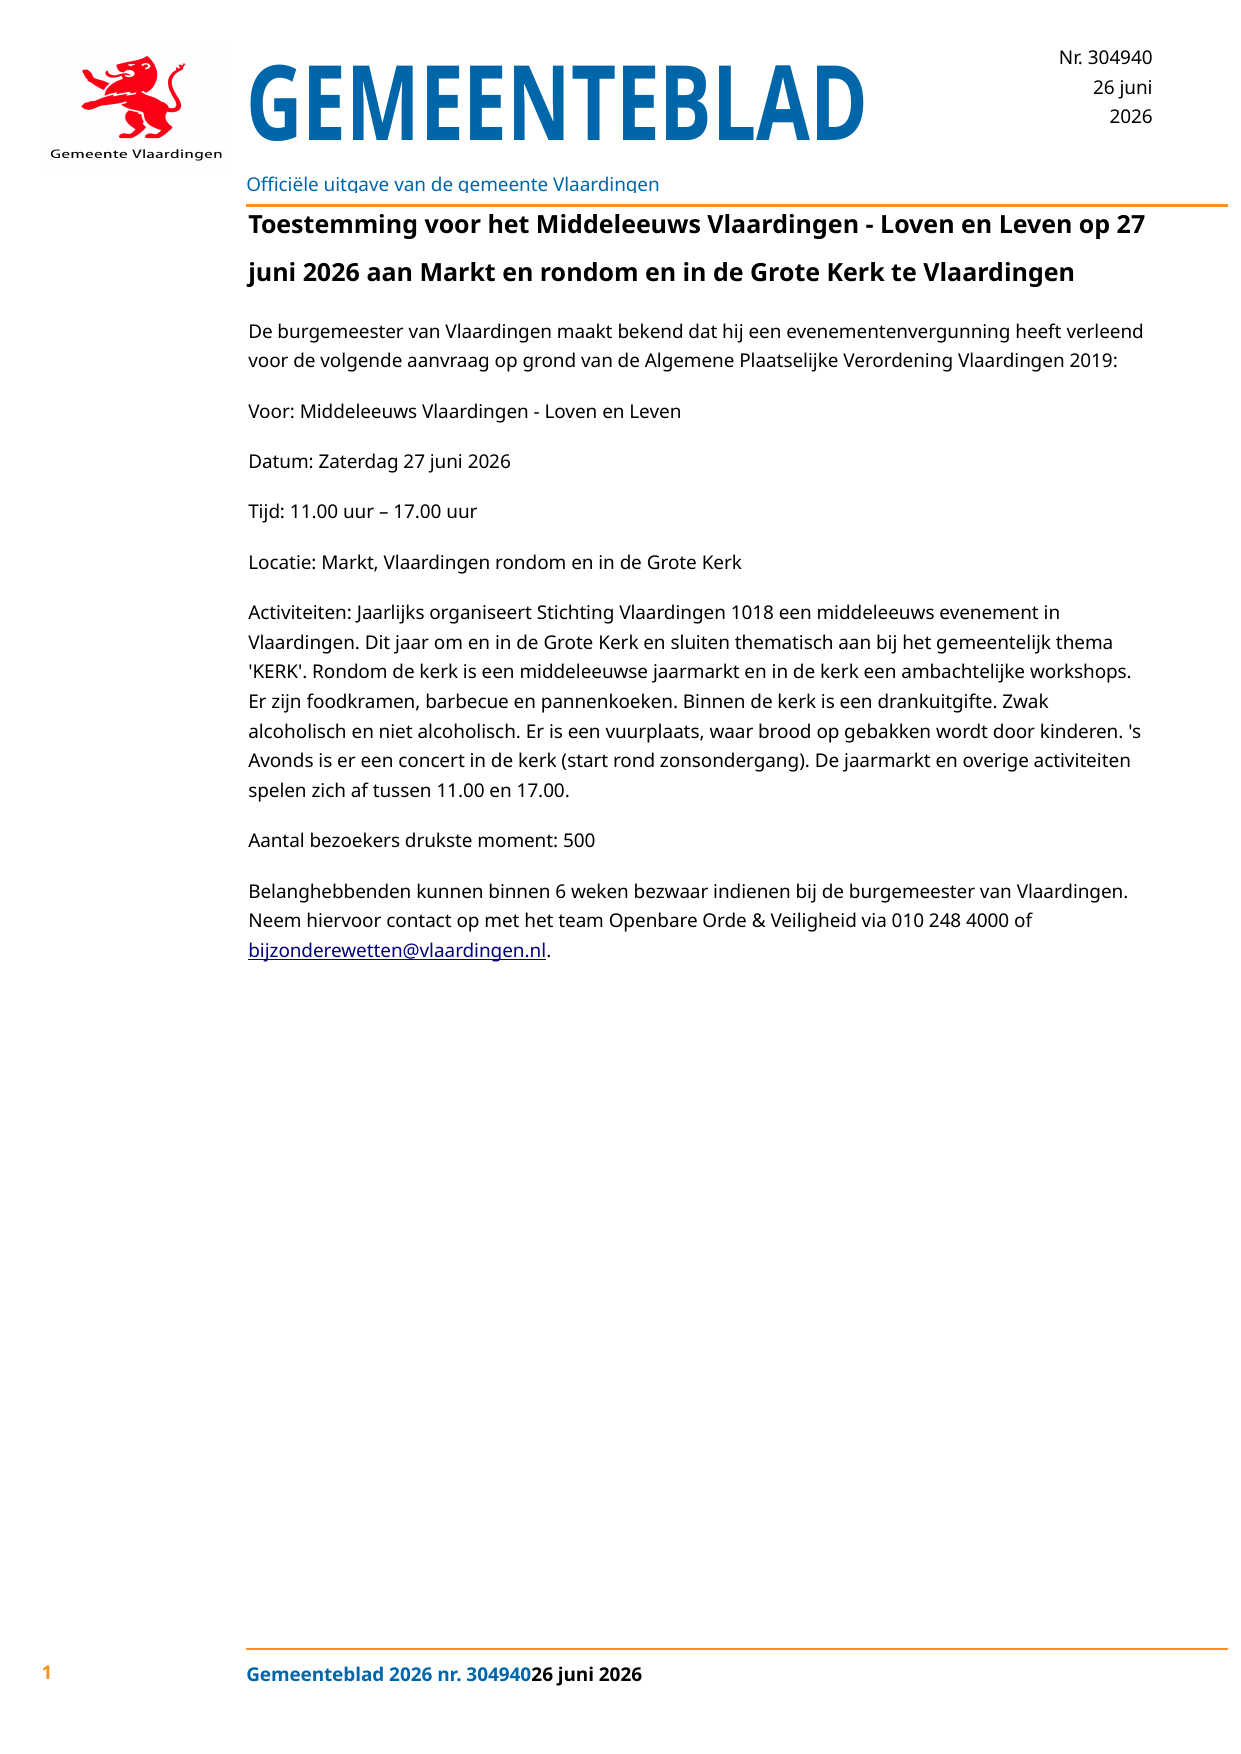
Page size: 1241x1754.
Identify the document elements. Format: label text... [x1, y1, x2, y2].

text Activiteiten: Jaarlijks organiseert Stichting Vlaardingen 1018 een middeleeuws evenement in Vlaardingen. Dit jaar om en in de Grote Kerk en sluiten thematisch aan bij het gemeentelijk thema 'KERK'. Rondom de kerk is een middeleeuwse jaarmarkt en in de kerk een ambachtelijke workshops. Er zijn foodkramen, barbecue en pannenkoeken. Binnen de kerk is een drankuitgifte. Zwak alcoholisch en niet alcoholisch. Er is een vuurplaats, waar brood op gebakken wordt door kinderen. 's Avonds is er een concert in de kerk (start rond zonsondergang). De jaarmarkt en overige activiteiten spelen zich af tussen 11.00 en 17.00. [248, 599, 1152, 803]
text De burgemeester van Vlaardingen maakt bekend dat hij een evenementenvergunning heeft verleend voor de volgende aanvraag op grond van de Algemene Plaatselijke Verordening Vlaardingen 2019: [248, 318, 1152, 373]
text Locatie: Markt, Vlaardingen rondom en in de Grote Kerk [248, 549, 1152, 575]
text Tijd: 11.00 uur – 17.00 uur [248, 499, 1152, 524]
text Voor: Middeleeuws Vlaardingen - Loven en Leven [248, 398, 1152, 424]
text Belanghebbenden kunnen binnen 6 weken bezwaar indienen bij de burgemeester van Vlaardingen. Neem hiervoor contact op met het team Openbare Orde & Veiligheid via 010 248 4000 of bijzonderewetten@vlaardingen.nl. [248, 878, 1152, 963]
text Toestemming voor het Middeleeuws Vlaardingen - Loven en Leven op 27 juni 2026 aan Markt en rondom en in de Grote Kerk te Vlaardingen [248, 207, 1152, 288]
text Datum: Zaterdag 27 juni 2026 [248, 448, 1152, 474]
text Aantal bezoekers drukste moment: 500 [248, 827, 1152, 853]
picture [41, 47, 231, 172]
